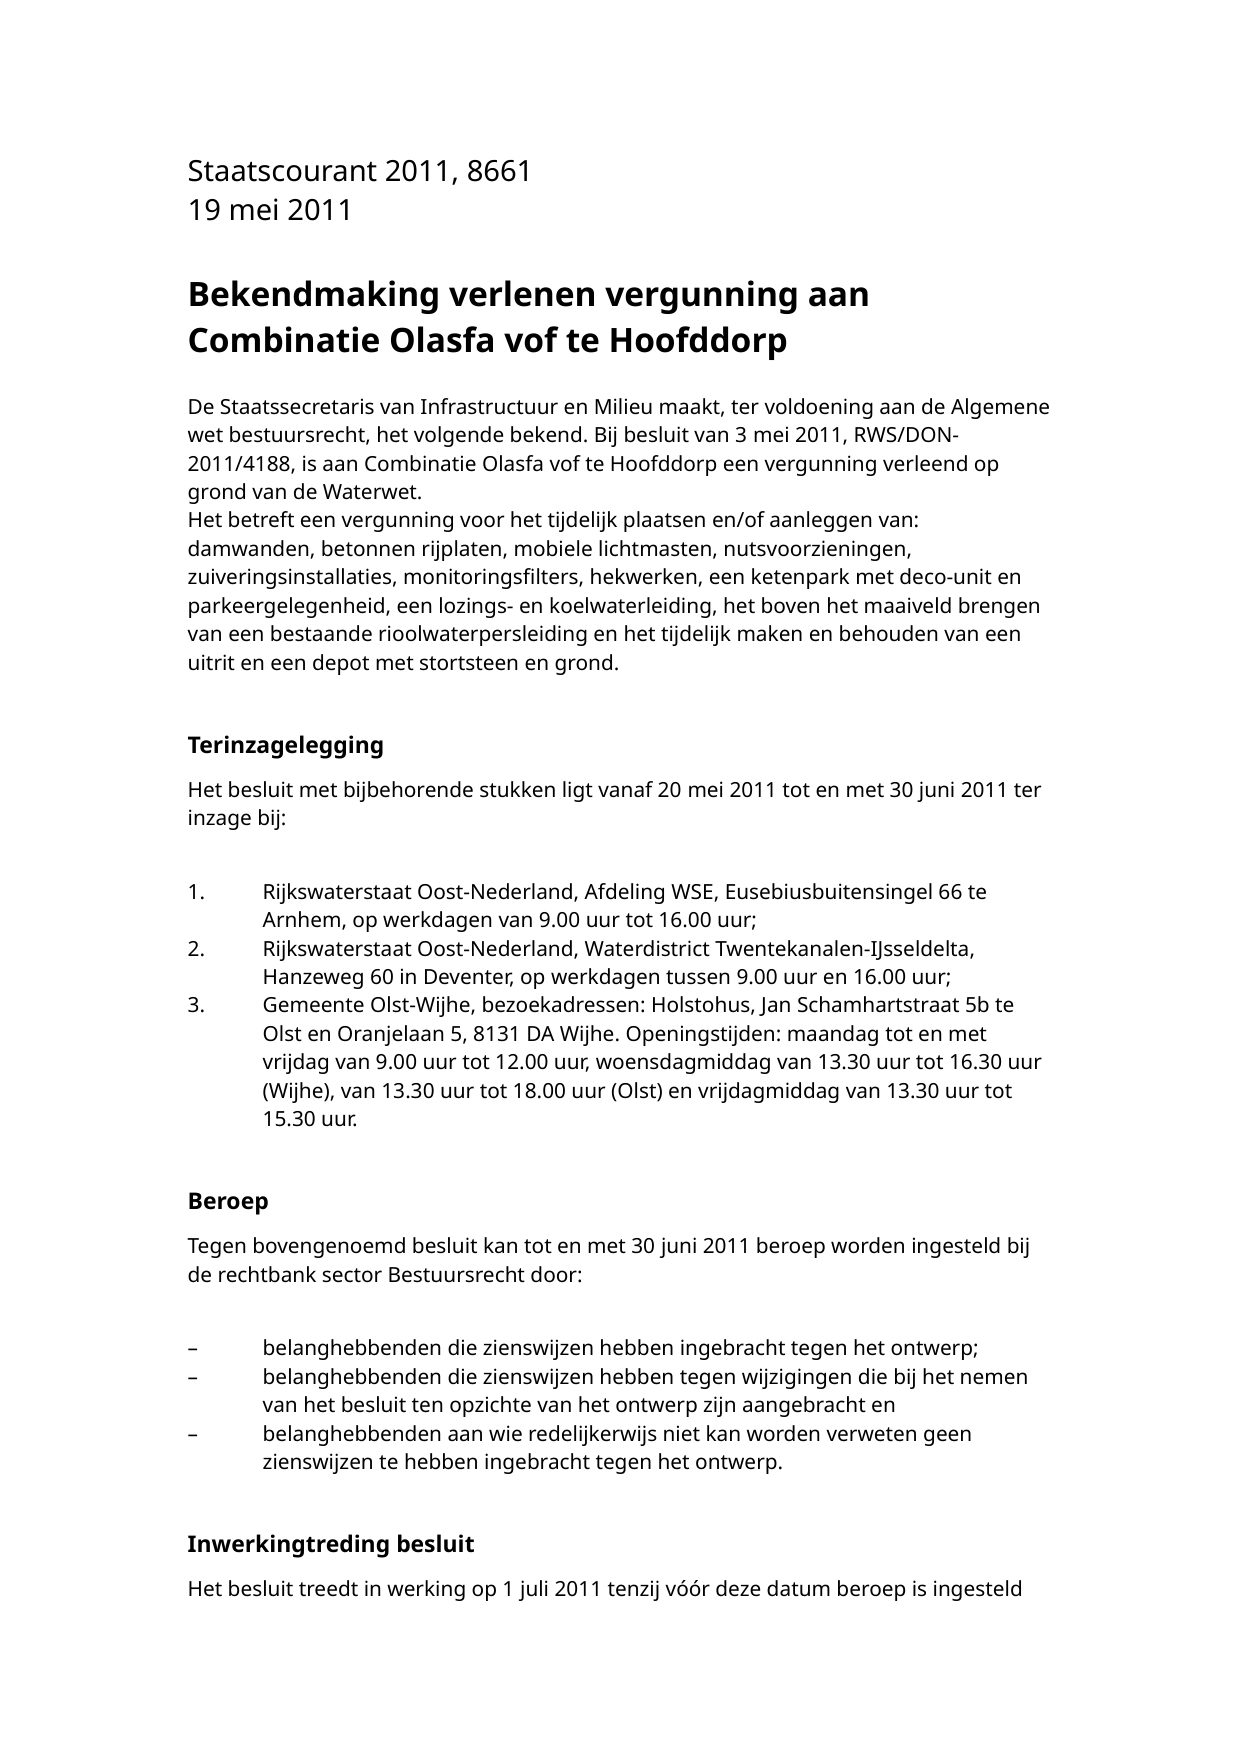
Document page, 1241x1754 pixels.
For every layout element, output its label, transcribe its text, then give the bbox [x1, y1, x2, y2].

subtitle Beroep [187, 1185, 1053, 1217]
list belanghebbenden aan wie redelijkerwijs niet kan worden verweten geen zienswijzen te hebben ingebracht tegen het ontwerp. [187, 1419, 1053, 1476]
list Rijkswaterstaat Oost-Nederland, Afdeling WSE, Eusebiusbuitensingel 66 te Arnhem, op werkdagen van 9.00 uur tot 16.00 uur; [187, 877, 1053, 934]
text Het besluit treedt in werking op 1 juli 2011 tenzij vóór deze datum beroep is ingesteld [187, 1574, 1053, 1603]
list belanghebbenden die zienswijzen hebben tegen wijzigingen die bij het nemen van het besluit ten opzichte van het ontwerp zijn aangebracht en [187, 1362, 1053, 1419]
text Het besluit met bijbehorende stukken ligt vanaf 20 mei 2011 tot en met 30 juni 2011 ter inzage bij: [187, 775, 1053, 832]
list Rijkswaterstaat Oost-Nederland, Waterdistrict Twentekanalen-IJsseldelta, Hanzeweg 60 in Deventer, op werkdagen tussen 9.00 uur en 16.00 uur; [187, 934, 1053, 991]
subtitle Bekendmaking verlenen vergunning aan Combinatie Olasfa vof te Hoofddorp [187, 271, 1053, 362]
list Gemeente Olst-Wijhe, bezoekadressen: Holstohus, Jan Schamhartstraat 5b te Olst en Oranjelaan 5, 8131 DA Wijhe. Openingstijden: maandag tot en met vrijdag van 9.00 uur tot 12.00 uur, woensdagmiddag van 13.30 uur tot 16.30 uur (Wijhe), van 13.30 uur tot 18.00 uur (Olst) en vrijdagmiddag van 13.30 uur tot 15.30 uur. [187, 991, 1053, 1133]
text Het betreft een vergunning voor het tijdelijk plaatsen en/of aanleggen van: damwanden, betonnen rijplaten, mobiele lichtmasten, nutsvoorzieningen, zuiveringsinstallaties, monitoringsfilters, hekwerken, een ketenpark met deco-unit en parkeergelegenheid, een lozings- en koelwaterleiding, het boven het maaiveld brengen van een bestaande rioolwaterpersleiding en het tijdelijk maken en behouden van een uitrit en een depot met stortsteen en grond. [187, 506, 1053, 676]
list belanghebbenden die zienswijzen hebben ingebracht tegen het ontwerp; [187, 1333, 1053, 1362]
text Tegen bovengenoemd besluit kan tot en met 30 juni 2011 beroep worden ingesteld bij de rechtbank sector Bestuursrecht door: [187, 1232, 1053, 1288]
subtitle Terinzagelegging [187, 729, 1053, 760]
subtitle Inwerkingtreding besluit [187, 1528, 1053, 1559]
text Staatscourant 2011, 8661 [187, 150, 1053, 190]
text 19 mei 2011 [187, 190, 1053, 229]
text De Staatssecretaris van Infrastructuur en Milieu maakt, ter voldoening aan de Algemene wet bestuursrecht, het volgende bekend. Bij besluit van 3 mei 2011, RWS/DON-2011/4188, is aan Combinatie Olasfa vof te Hoofddorp een vergunning verleend op grond van de Waterwet. [187, 392, 1053, 506]
